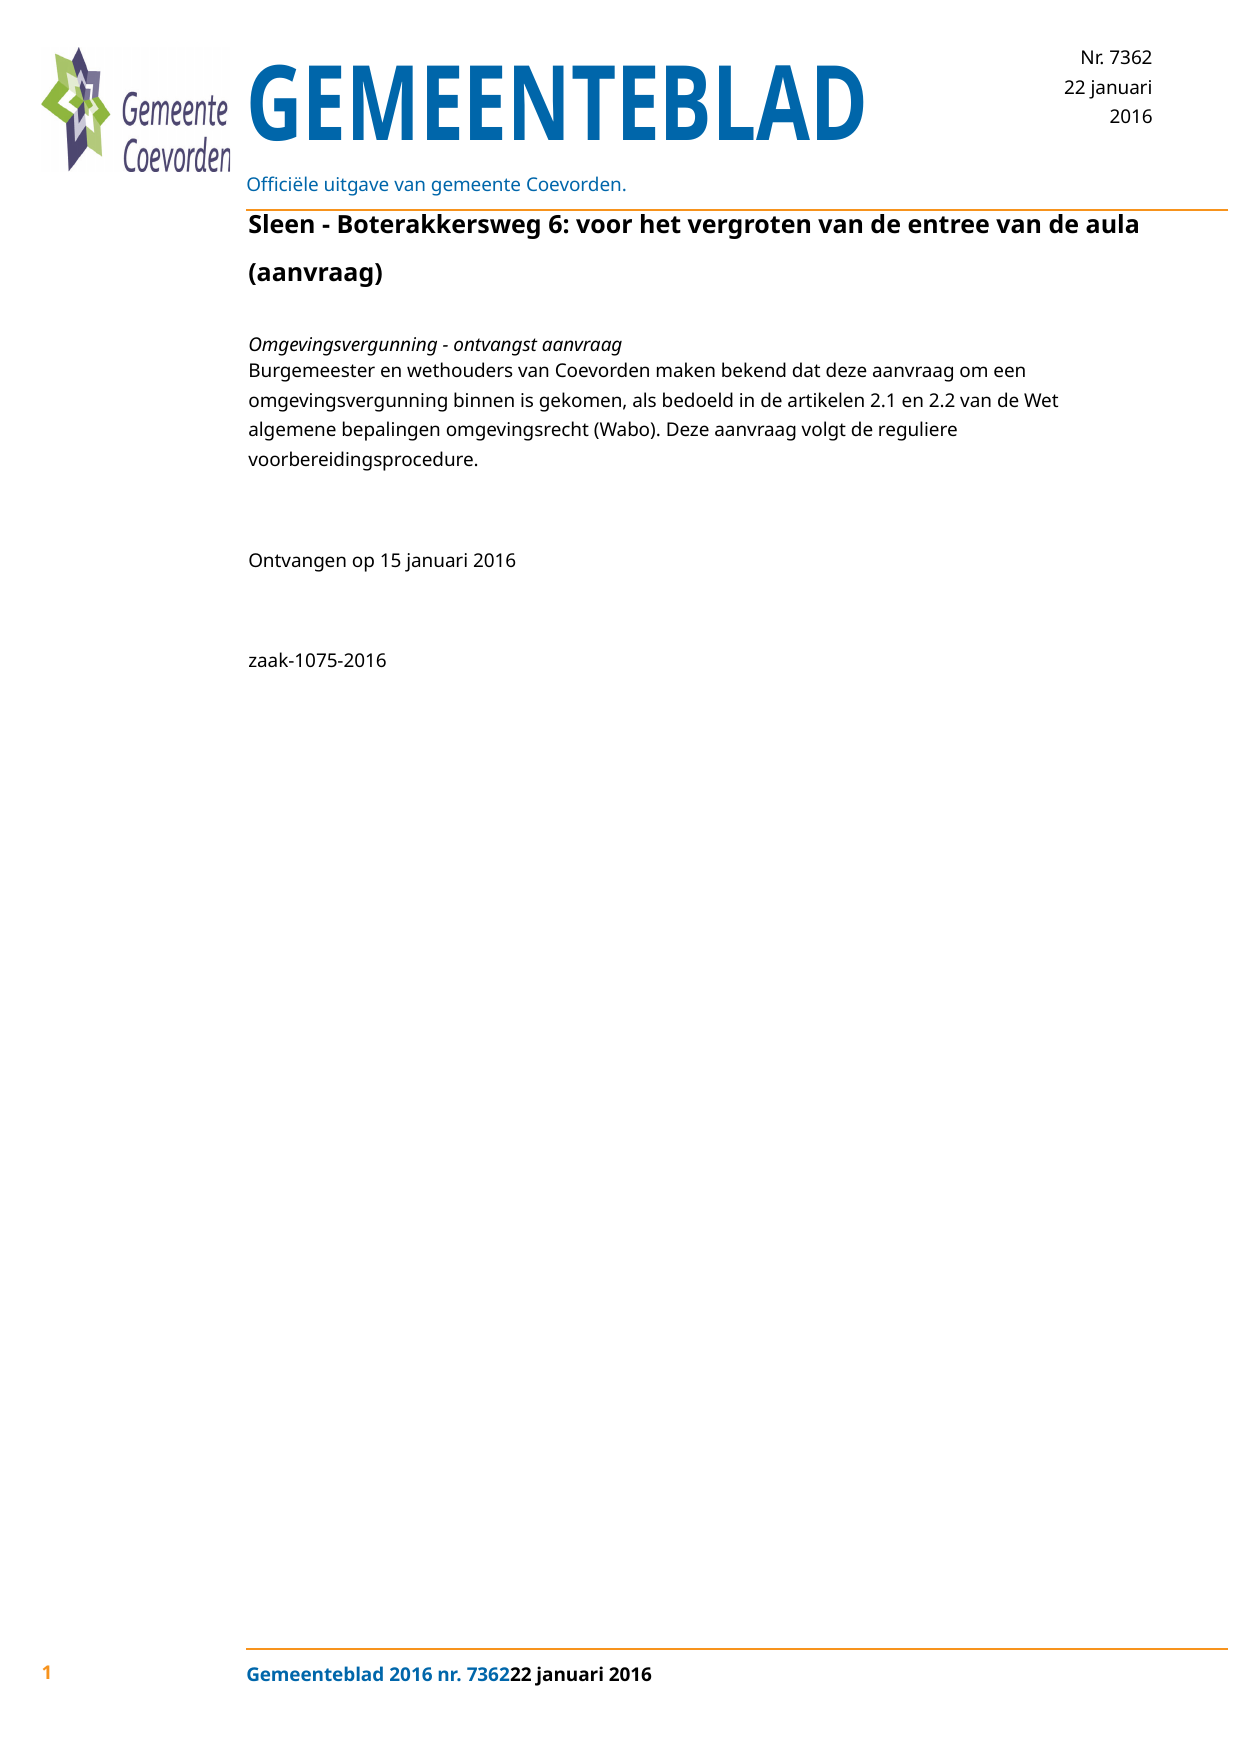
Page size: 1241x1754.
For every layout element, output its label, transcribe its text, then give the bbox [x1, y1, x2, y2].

text Ontvangen op 15 januari 2016 [248, 547, 1152, 572]
text zaak-1075-2016 [248, 648, 1152, 673]
text Sleen - Boterakkersweg 6: voor het vergroten van de entree van de aula (aanvraag) [248, 211, 1152, 288]
text Omgevingsvergunning - ontvangst aanvraag [248, 331, 1152, 357]
text Burgemeester en wethouders van Coevorden maken bekend dat deze aanvraag om een omgevingsvergunning binnen is gekomen, als bedoeld in de artikelen 2.1 en 2.2 van de Wet algemene bepalingen omgevingsrecht (Wabo). Deze aanvraag volgt de reguliere voorbereidingsprocedure. [248, 357, 1152, 472]
picture [41, 47, 231, 172]
